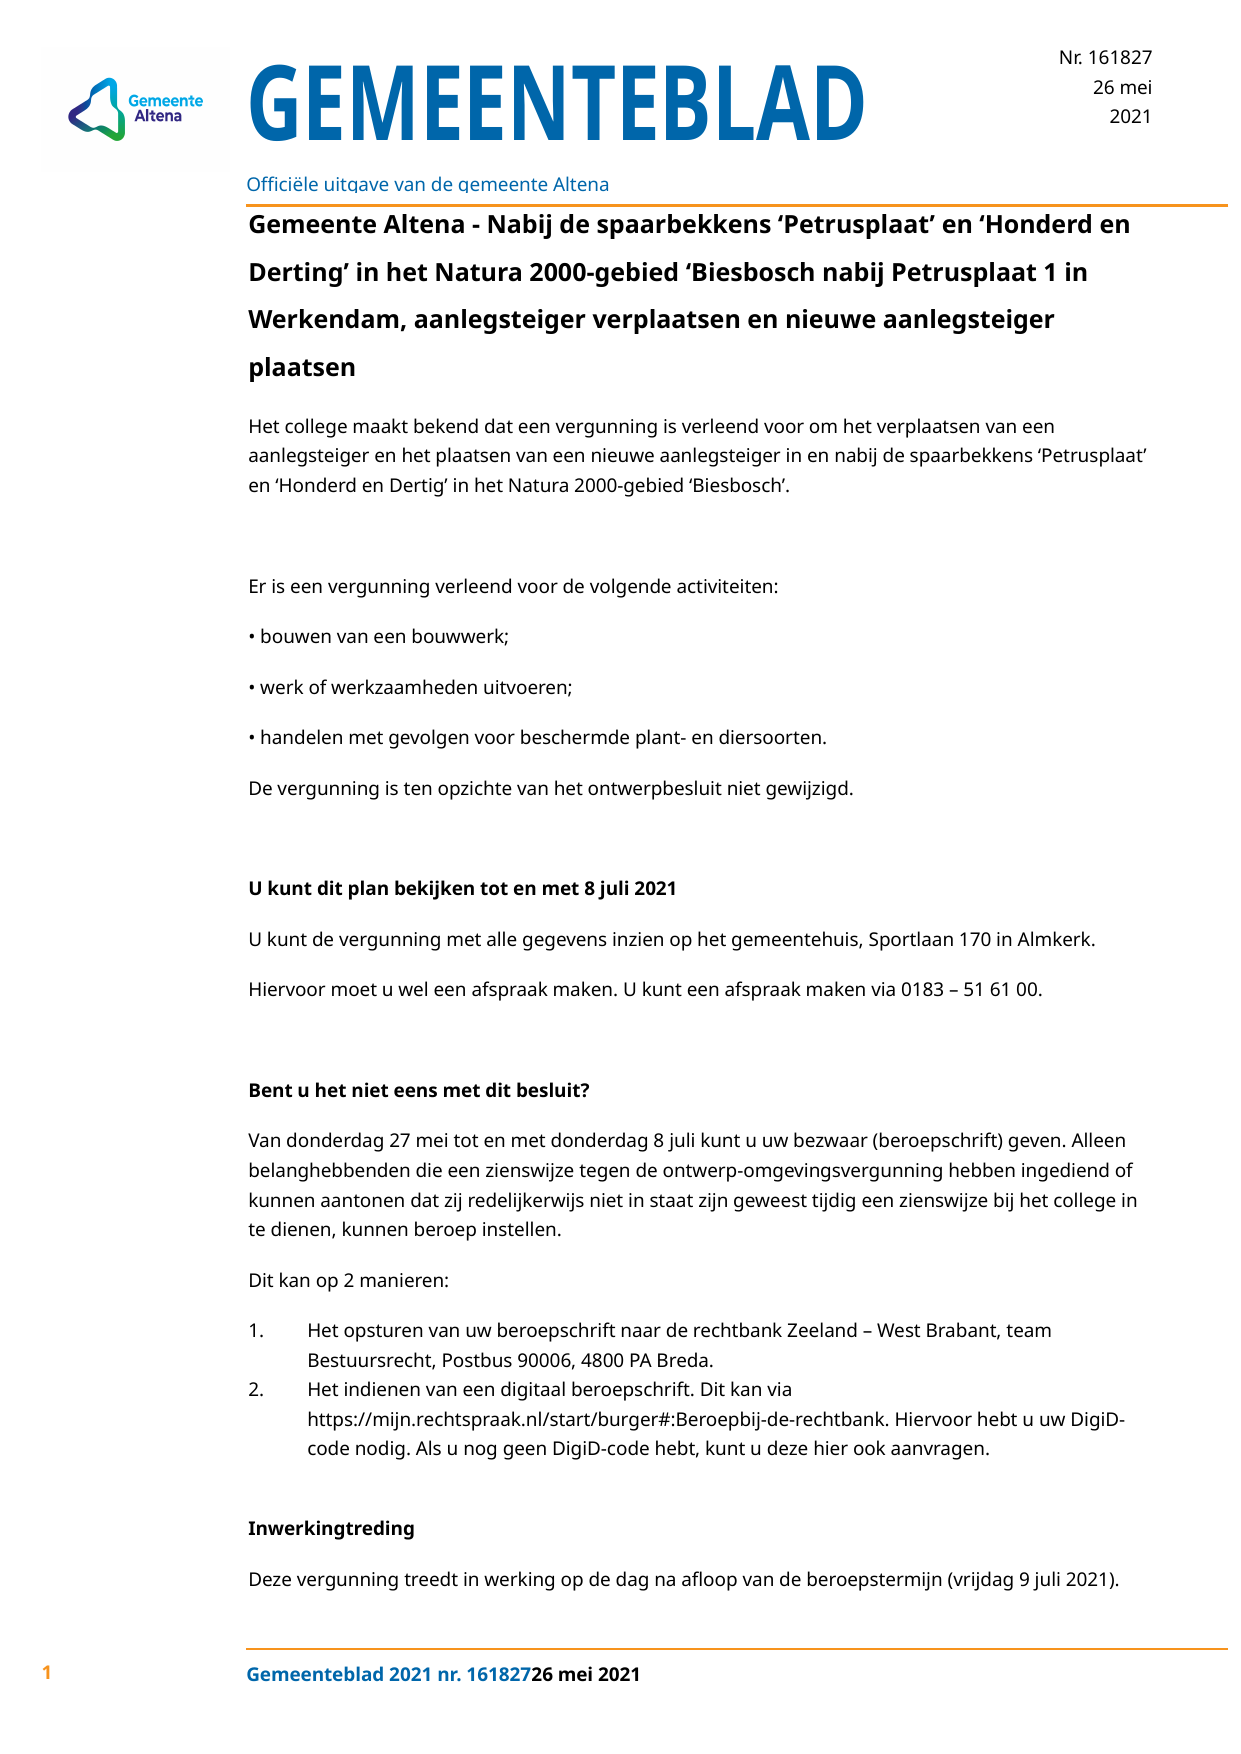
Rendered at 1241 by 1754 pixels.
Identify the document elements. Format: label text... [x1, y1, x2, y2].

text Gemeente Altena - Nabij de spaarbekkens ‘Petrusplaat’ en ‘Honderd en Derting’ in het Natura 2000-gebied ‘Biesbosch nabij Petrusplaat 1 in Werkendam, aanlegsteiger verplaatsen en nieuwe aanlegsteiger plaatsen [248, 207, 1152, 384]
text De vergunning is ten opzichte van het ontwerpbesluit niet gewijzigd. [248, 775, 1152, 801]
text Hiervoor moet u wel een afspraak maken. U kunt een afspraak maken via 0183 – 51 61 00. [248, 976, 1152, 1002]
text Van donderdag 27 mei tot en met donderdag 8 juli kunt u uw bezwaar (beroepschrift) geven. Alleen belanghebbenden die een zienswijze tegen de ontwerp-omgevingsvergunning hebben ingediend of kunnen aantonen dat zij redelijkerwijs niet in staat zijn geweest tijdig een zienswijze bij het college in te dienen, kunnen beroep instellen. [248, 1128, 1152, 1242]
list Het indienen van een digitaal beroepschrift. Dit kan via https://mijn.rechtspraak.nl/start/burger#:Beroepbij-de-rechtbank. Hiervoor hebt u uw DigiD-code nodig. Als u nog geen DigiD-code hebt, kunt u deze hier ook aanvragen. [248, 1376, 1152, 1461]
text • werk of werkzaamheden uitvoeren; [248, 674, 1152, 700]
text Dit kan op 2 manieren: [248, 1267, 1152, 1293]
picture [41, 47, 231, 172]
text • handelen met gevolgen voor beschermde plant- en diersoorten. [248, 724, 1152, 750]
text Het college maakt bekend dat een vergunning is verleend voor om het verplaatsen van een aanlegsteiger en het plaatsen van een nieuwe aanlegsteiger in en nabij de spaarbekkens ‘Petrusplaat’ en ‘Honderd en Dertig’ in het Natura 2000-gebied ‘Biesbosch’. [248, 413, 1152, 498]
text U kunt dit plan bekijken tot en met 8 juli 2021 [248, 876, 1152, 901]
text • bouwen van een bouwwerk; [248, 623, 1152, 649]
text Bent u het niet eens met dit besluit? [248, 1077, 1152, 1103]
text Er is een vergunning verleend voor de volgende activiteiten: [248, 573, 1152, 599]
text U kunt de vergunning met alle gegevens inzien op het gemeentehuis, Sportlaan 170 in Almkerk. [248, 926, 1152, 952]
text Inwerkingtreding [248, 1516, 1152, 1541]
text Deze vergunning treedt in werking op de dag na afloop van de beroepstermijn (vrijdag 9 juli 2021). [248, 1566, 1152, 1592]
list Het opsturen van uw beroepschrift naar de rechtbank Zeeland – West Brabant, team Bestuursrecht, Postbus 90006, 4800 PA Breda. [248, 1317, 1152, 1373]
